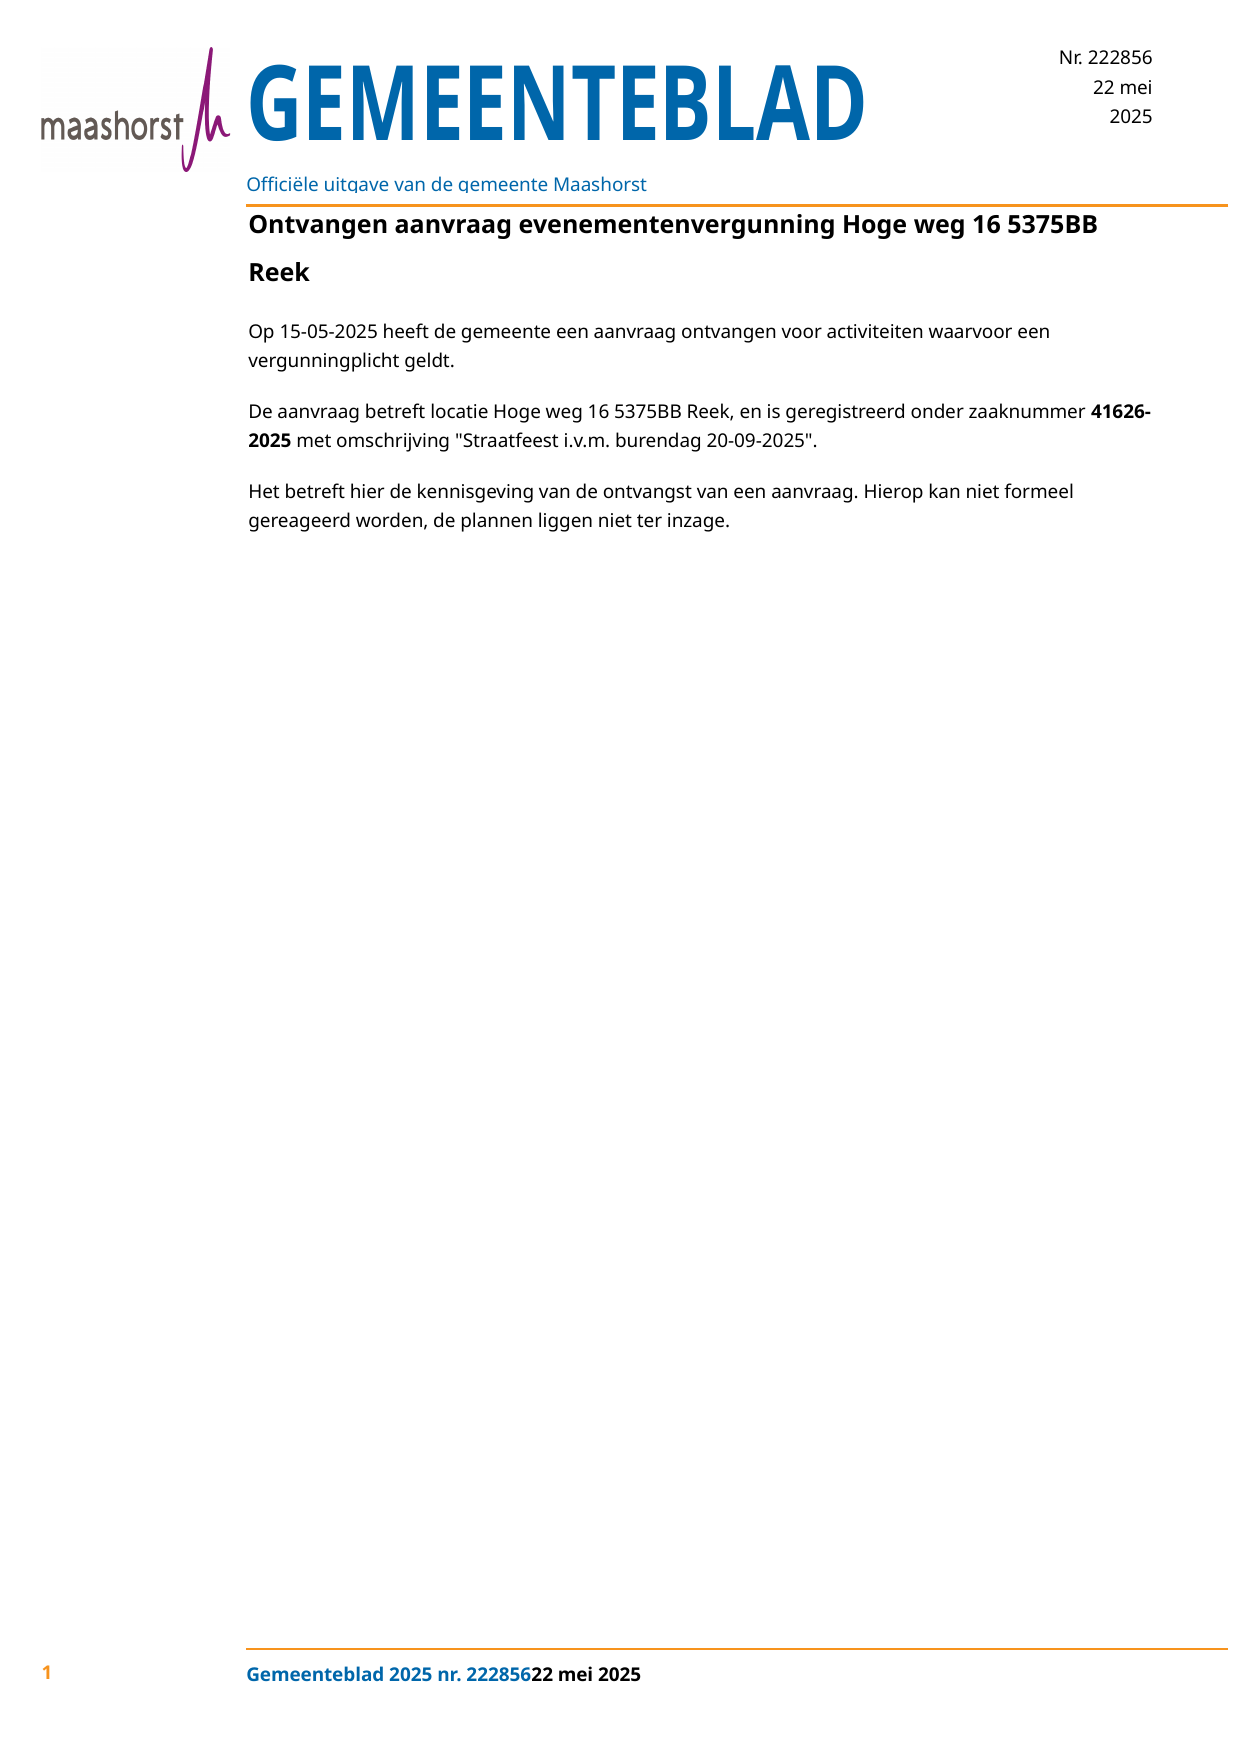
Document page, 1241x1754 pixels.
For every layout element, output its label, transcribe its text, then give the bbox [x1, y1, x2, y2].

picture [41, 47, 231, 172]
text Het betreft hier de kennisgeving van de ontvangst van een aanvraag. Hierop kan niet formeel gereageerd worden, de plannen liggen niet ter inzage. [248, 478, 1152, 533]
text Ontvangen aanvraag evenementenvergunning Hoge weg 16 5375BB Reek [248, 207, 1152, 288]
text Op 15-05-2025 heeft de gemeente een aanvraag ontvangen voor activiteiten waarvoor een vergunningplicht geldt. [248, 318, 1152, 373]
text De aanvraag betreft locatie Hoge weg 16 5375BB Reek, en is geregistreerd onder zaaknummer 41626-2025 met omschrijving "Straatfeest i.v.m. burendag 20-09-2025". [248, 398, 1152, 453]
